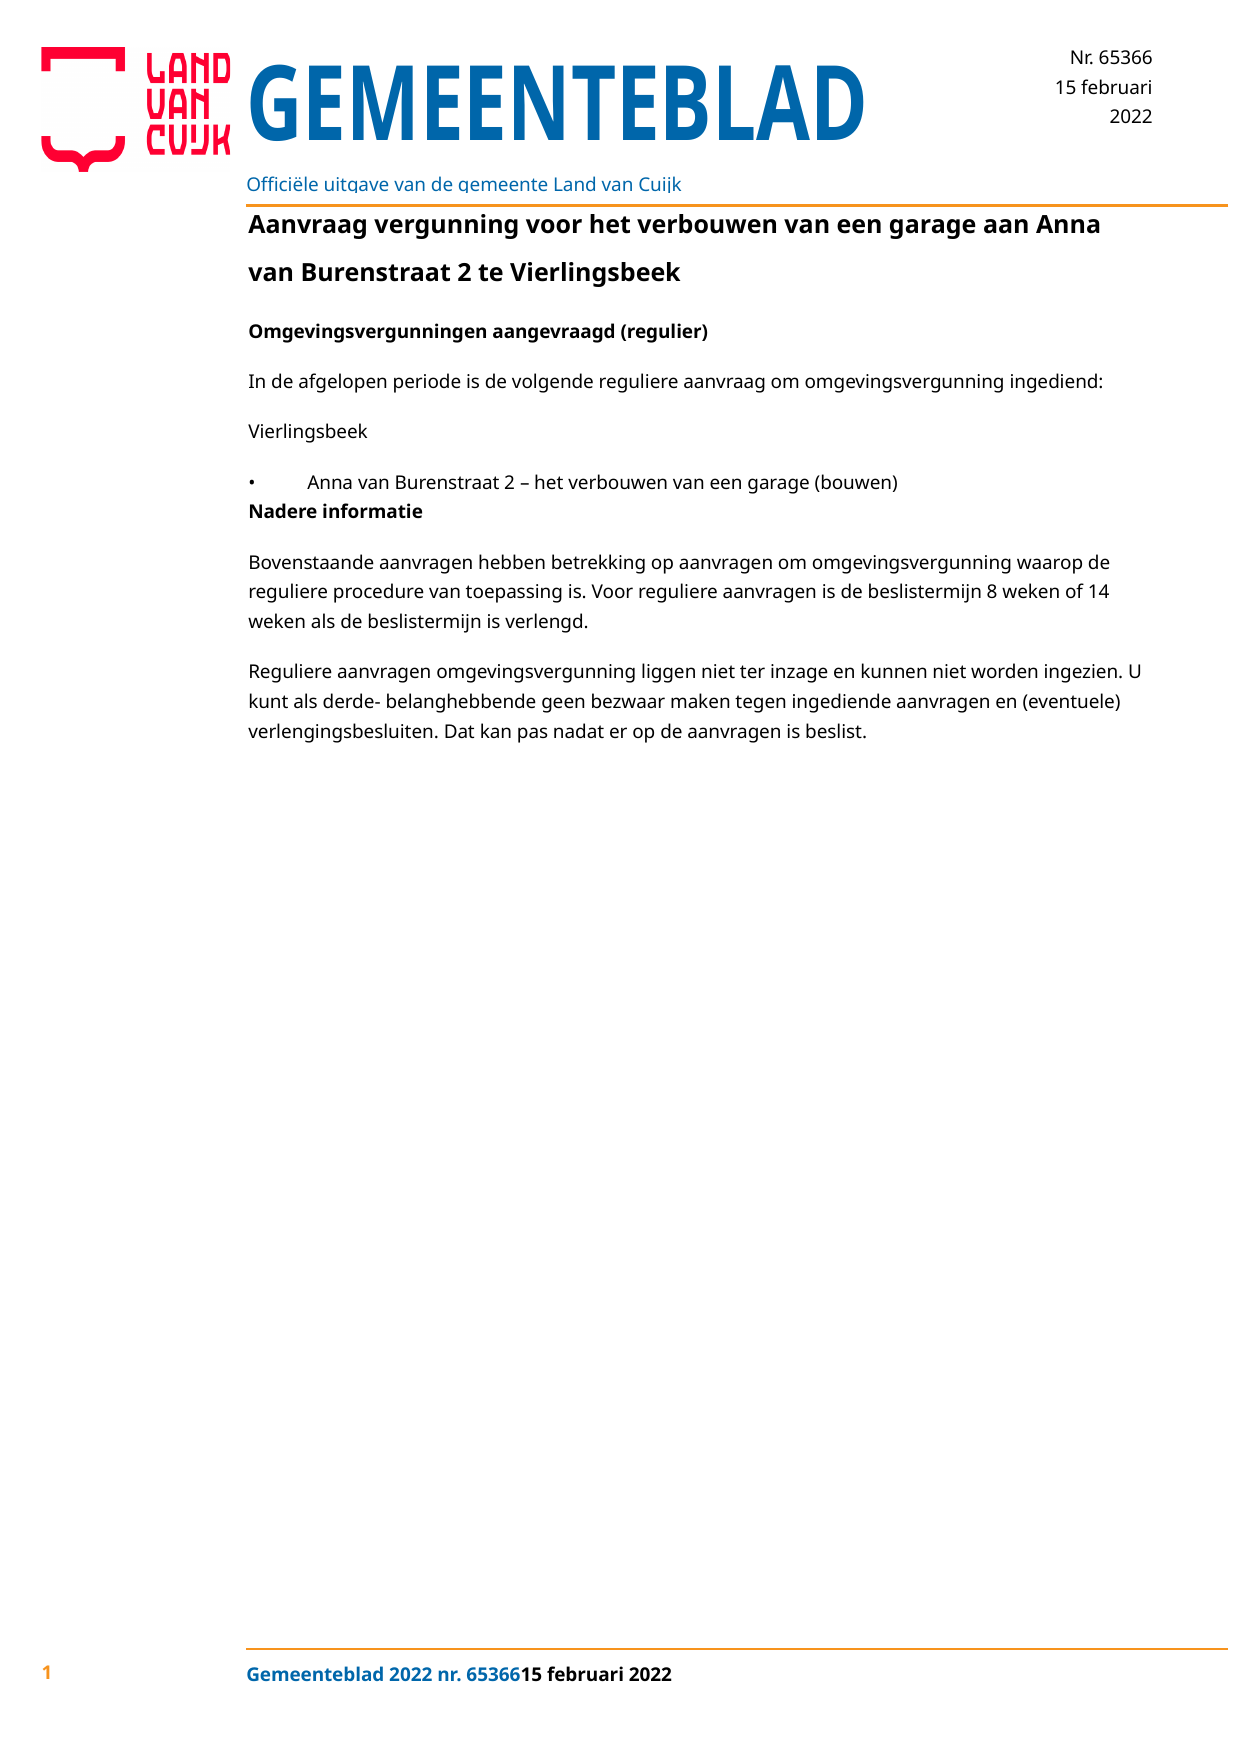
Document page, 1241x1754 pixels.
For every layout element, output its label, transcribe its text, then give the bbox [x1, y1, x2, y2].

text Bovenstaande aanvragen hebben betrekking op aanvragen om omgevingsvergunning waarop de reguliere procedure van toepassing is. Voor reguliere aanvragen is de beslistermijn 8 weken of 14 weken als de beslistermijn is verlengd. [248, 549, 1152, 634]
picture [41, 47, 231, 172]
text Reguliere aanvragen omgevingsvergunning liggen niet ter inzage en kunnen niet worden ingezien. U kunt als derde- belanghebbende geen bezwaar maken tegen ingediende aanvragen en (eventuele) verlengingsbesluiten. Dat kan pas nadat er op de aanvragen is beslist. [248, 659, 1152, 744]
text Vierlingsbeek [248, 419, 1152, 444]
list Anna van Burenstraat 2 – het verbouwen van een garage (bouwen) [248, 469, 1152, 495]
text Nadere informatie [248, 499, 1152, 524]
text In de afgelopen periode is de volgende reguliere aanvraag om omgevingsvergunning ingediend: [248, 368, 1152, 394]
text Aanvraag vergunning voor het verbouwen van een garage aan Anna van Burenstraat 2 te Vierlingsbeek [248, 207, 1152, 288]
text Omgevingsvergunningen aangevraagd (regulier) [248, 318, 1152, 344]
